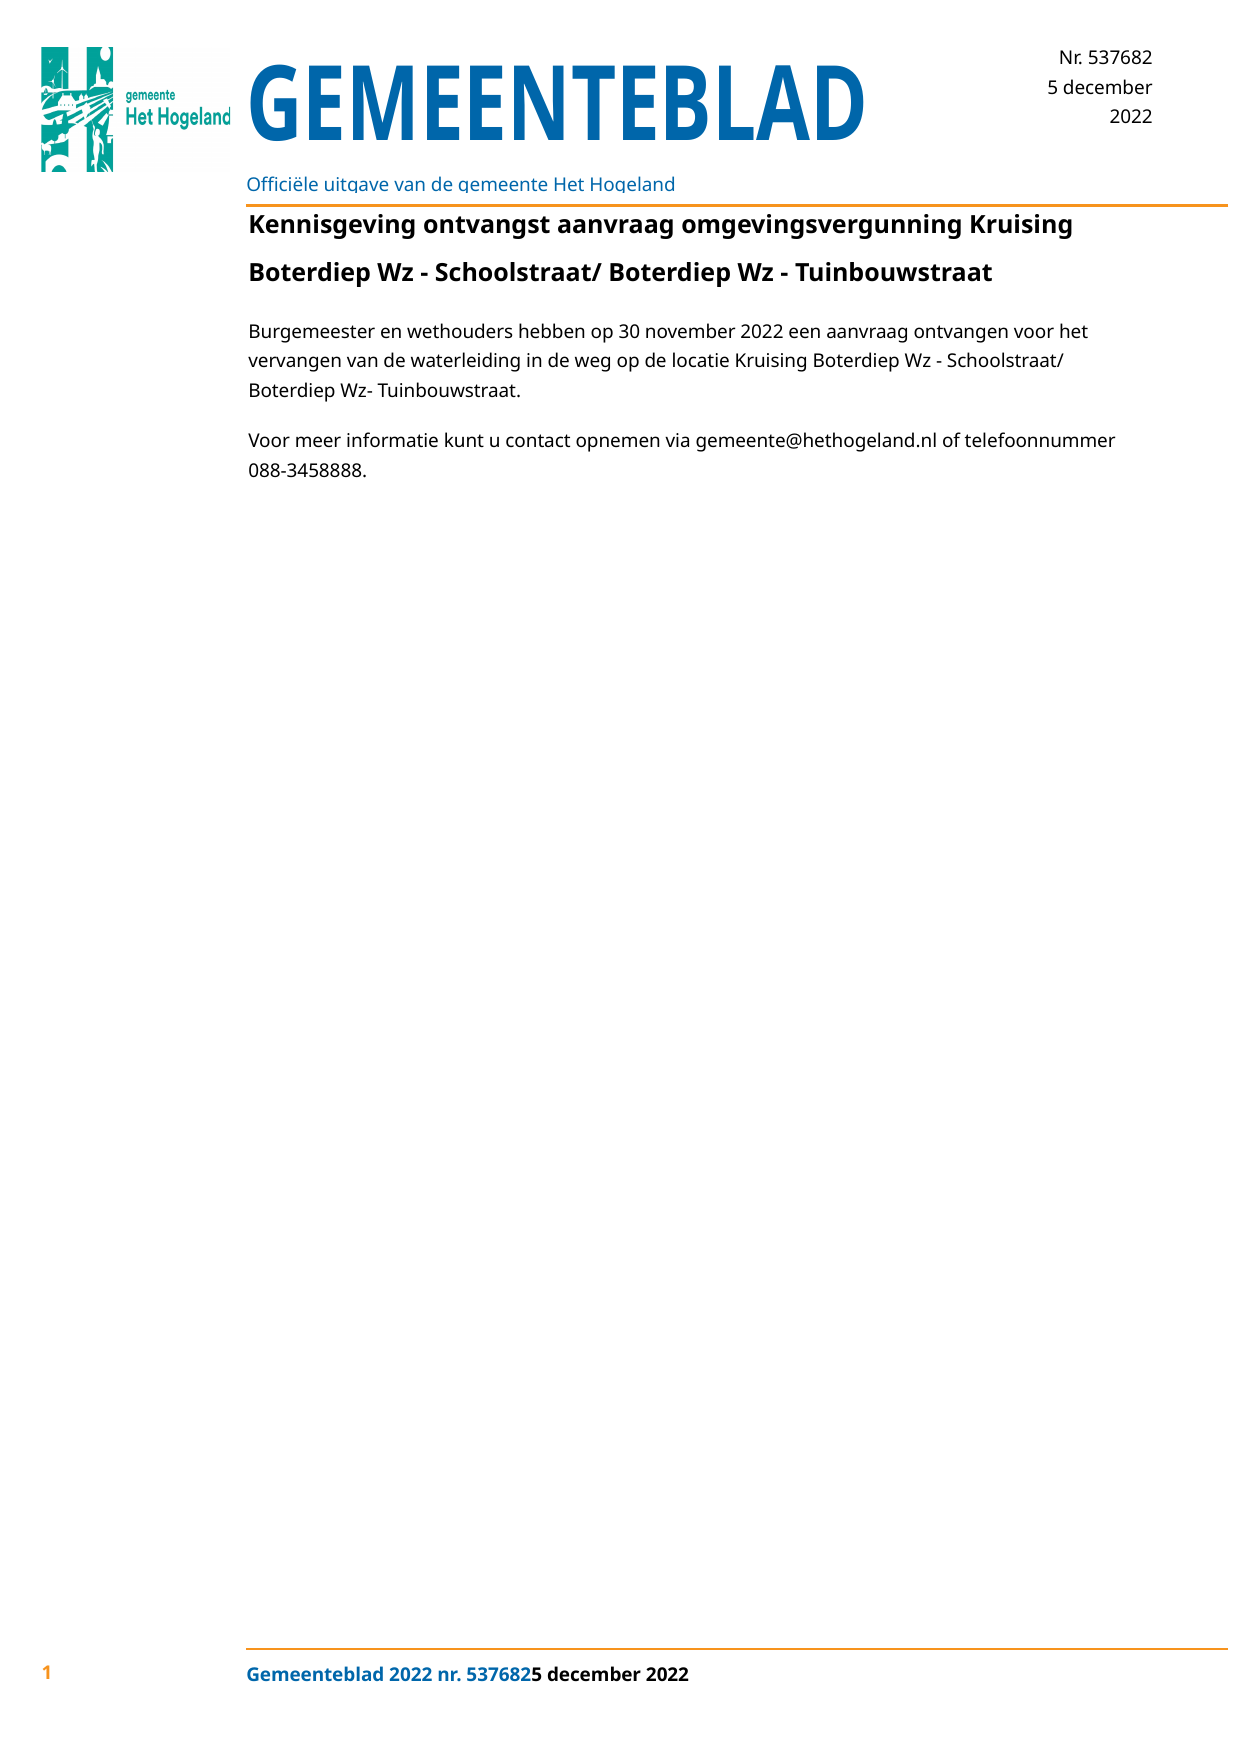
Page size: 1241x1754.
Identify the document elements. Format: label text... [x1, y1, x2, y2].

text Kennisgeving ontvangst aanvraag omgevingsvergunning Kruising Boterdiep Wz - Schoolstraat/ Boterdiep Wz - Tuinbouwstraat [248, 207, 1152, 288]
text Burgemeester en wethouders hebben op 30 november 2022 een aanvraag ontvangen voor het vervangen van de waterleiding in de weg op de locatie Kruising Boterdiep Wz - Schoolstraat/ Boterdiep Wz- Tuinbouwstraat. [248, 318, 1152, 403]
picture [41, 47, 231, 172]
text Voor meer informatie kunt u contact opnemen via gemeente@hethogeland.nl of telefoonnummer 088-3458888. [248, 427, 1152, 483]
